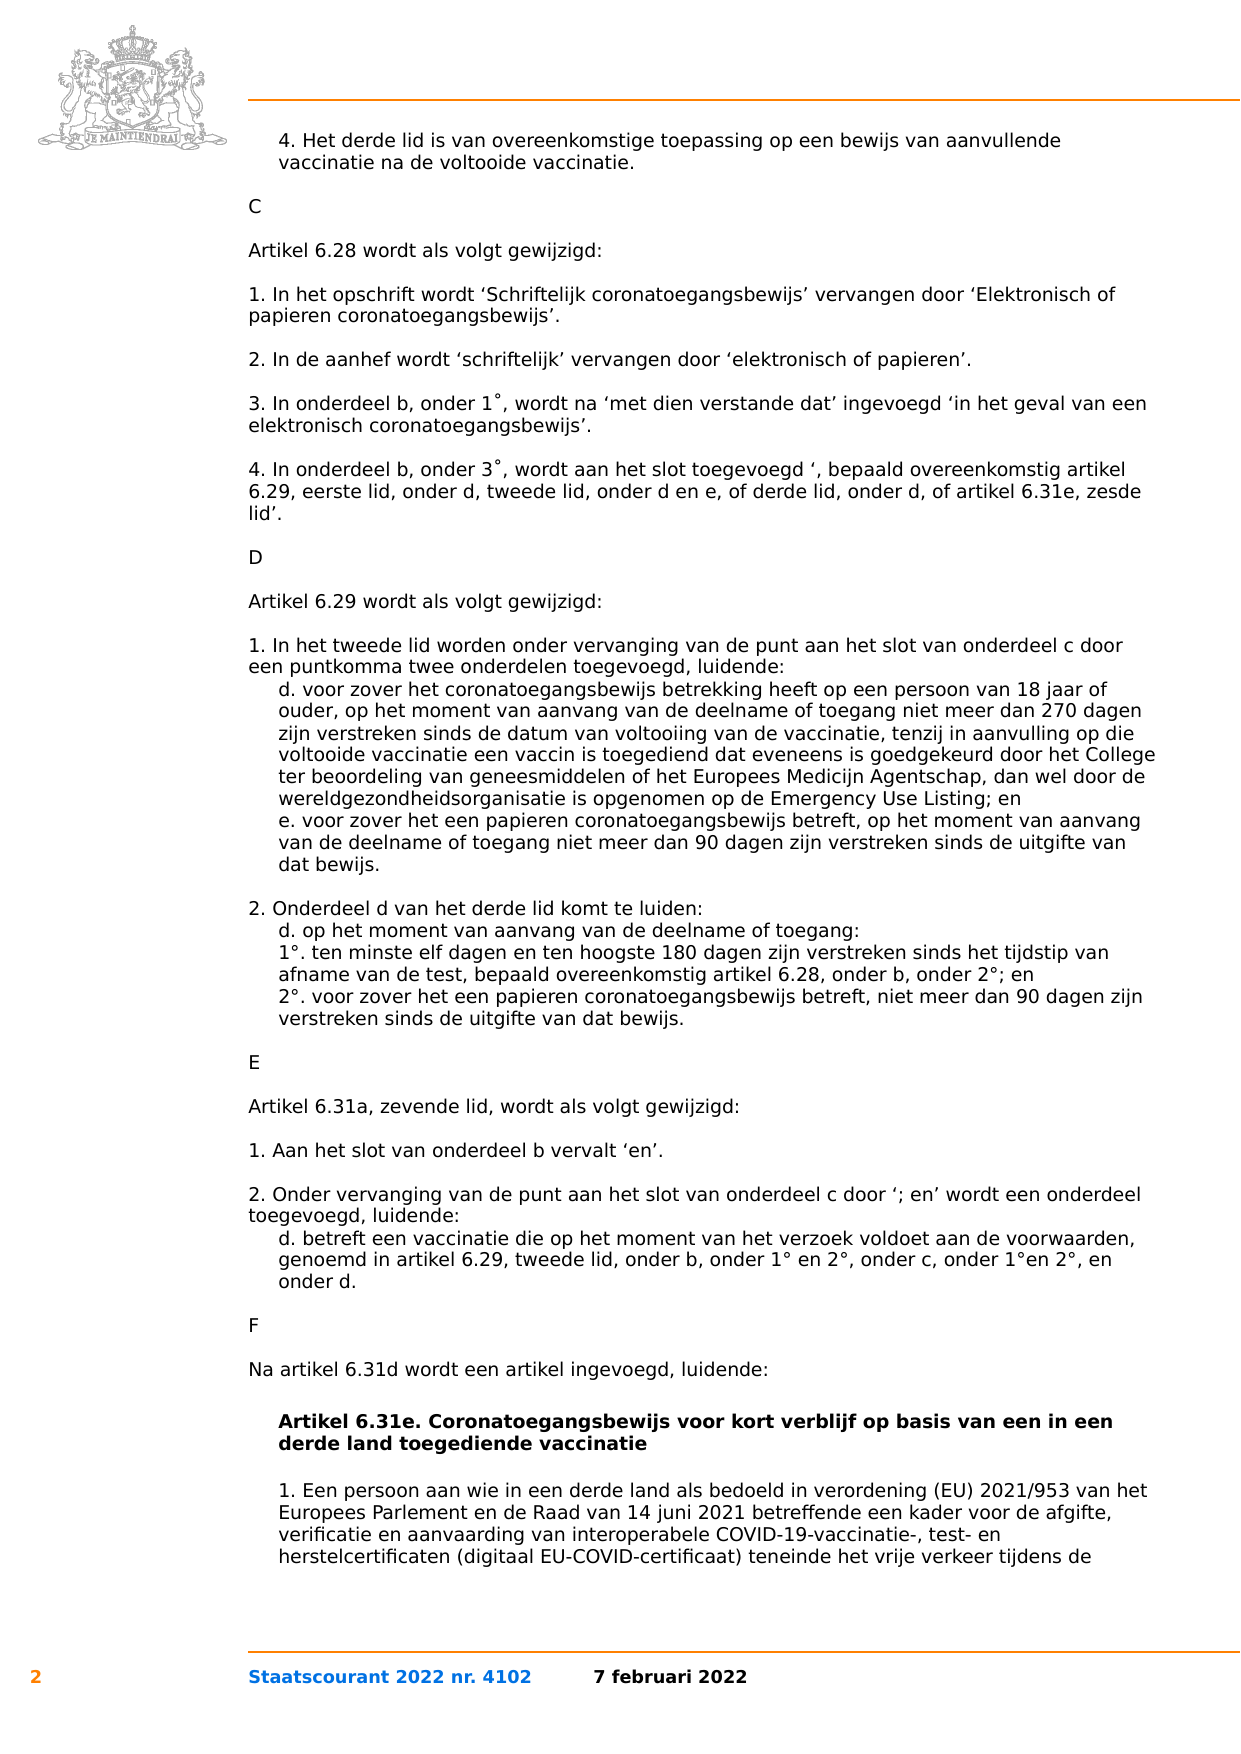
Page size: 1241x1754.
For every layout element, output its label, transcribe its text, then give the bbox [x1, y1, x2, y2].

text 4. In onderdeel b, onder 3˚, wordt aan het slot toegevoegd ‘, bepaald overeenkomstig artikel 6.29, eerste lid, onder d, tweede lid, onder d en e, of derde lid, onder d, of artikel 6.31e, zesde lid’. [248, 459, 1163, 525]
text 2. Onder vervanging van de punt aan het slot van onderdeel c door ‘; en’ wordt een onderdeel toegevoegd, luidende: [248, 1183, 1163, 1227]
picture [38, 25, 227, 150]
text E [248, 1052, 1163, 1074]
text d. voor zover het coronatoegangsbewijs betrekking heeft op een persoon van 18 jaar of ouder, op het moment van aanvang van de deelname of toegang niet meer dan 270 dagen zijn verstreken sinds de datum van voltooiing van de vaccinatie, tenzij in aanvulling op die voltooide vaccinatie een vaccin is toegediend dat eveneens is goedgekeurd door het College ter beoordeling van geneesmiddelen of het Europees Medicijn Agentschap, dan wel door de wereldgezondheidsorganisatie is opgenomen op de Emergency Use Listing; en [278, 678, 1163, 810]
text d. betreft een vaccinatie die op het moment van het verzoek voldoet aan de voorwaarden, genoemd in artikel 6.29, tweede lid, onder b, onder 1° en 2°, onder c, onder 1°en 2°, en onder d. [278, 1227, 1163, 1293]
text 1°. ten minste elf dagen en ten hoogste 180 dagen zijn verstreken sinds het tijdstip van afname van de test, bepaald overeenkomstig artikel 6.28, onder b, onder 2°; en [278, 942, 1163, 986]
text Artikel 6.29 wordt als volgt gewijzigd: [248, 591, 1163, 613]
text 2. In de aanhef wordt ‘schriftelijk’ vervangen door ‘elektronisch of papieren’. [248, 349, 1163, 371]
text D [248, 547, 1163, 569]
text 4. Het derde lid is van overeenkomstige toepassing op een bewijs van aanvullende vaccinatie na de voltooide vaccinatie. [278, 130, 1163, 174]
text 1. In het tweede lid worden onder vervanging van de punt aan het slot van onderdeel c door een puntkomma twee onderdelen toegevoegd, luidende: [248, 634, 1163, 678]
text Na artikel 6.31d wordt een artikel ingevoegd, luidende: [248, 1359, 1163, 1381]
text 2°. voor zover het een papieren coronatoegangsbewijs betreft, niet meer dan 90 dagen zijn verstreken sinds de uitgifte van dat bewijs. [278, 986, 1163, 1030]
text 1. Aan het slot van onderdeel b vervalt ‘en’. [248, 1139, 1163, 1162]
text F [248, 1315, 1163, 1337]
text 3. In onderdeel b, onder 1˚, wordt na ‘met dien verstande dat’ ingevoegd ‘in het geval van een elektronisch coronatoegangsbewijs’. [248, 393, 1163, 437]
text Artikel 6.31a, zevende lid, wordt als volgt gewijzigd: [248, 1096, 1163, 1118]
text 1. In het opschrift wordt ‘Schriftelijk coronatoegangsbewijs’ vervangen door ‘Elektronisch of papieren coronatoegangsbewijs’. [248, 283, 1163, 327]
text C [248, 196, 1163, 218]
text Artikel 6.28 wordt als volgt gewijzigd: [248, 239, 1163, 262]
text d. op het moment van aanvang van de deelname of toegang: [278, 920, 1163, 942]
text 2. Onderdeel d van het derde lid komt te luiden: [248, 898, 1163, 920]
text 1. Een persoon aan wie in een derde land als bedoeld in verordening (EU) 2021/953 van het Europees Parlement en de Raad van 14 juni 2021 betreffende een kader voor de afgifte, verificatie en aanvaarding van interoperabele COVID-19-vaccinatie-, test- en herstelcertificaten (digitaal EU-COVID-certificaat) teneinde het vrije verkeer tijdens de [278, 1480, 1163, 1568]
subtitle Artikel 6.31e. Coronatoegangsbewijs voor kort verblijf op basis van een in een derde land toegediende vaccinatie [278, 1411, 1163, 1455]
text e. voor zover het een papieren coronatoegangsbewijs betreft, op het moment van aanvang van de deelname of toegang niet meer dan 90 dagen zijn verstreken sinds de uitgifte van dat bewijs. [278, 810, 1163, 876]
